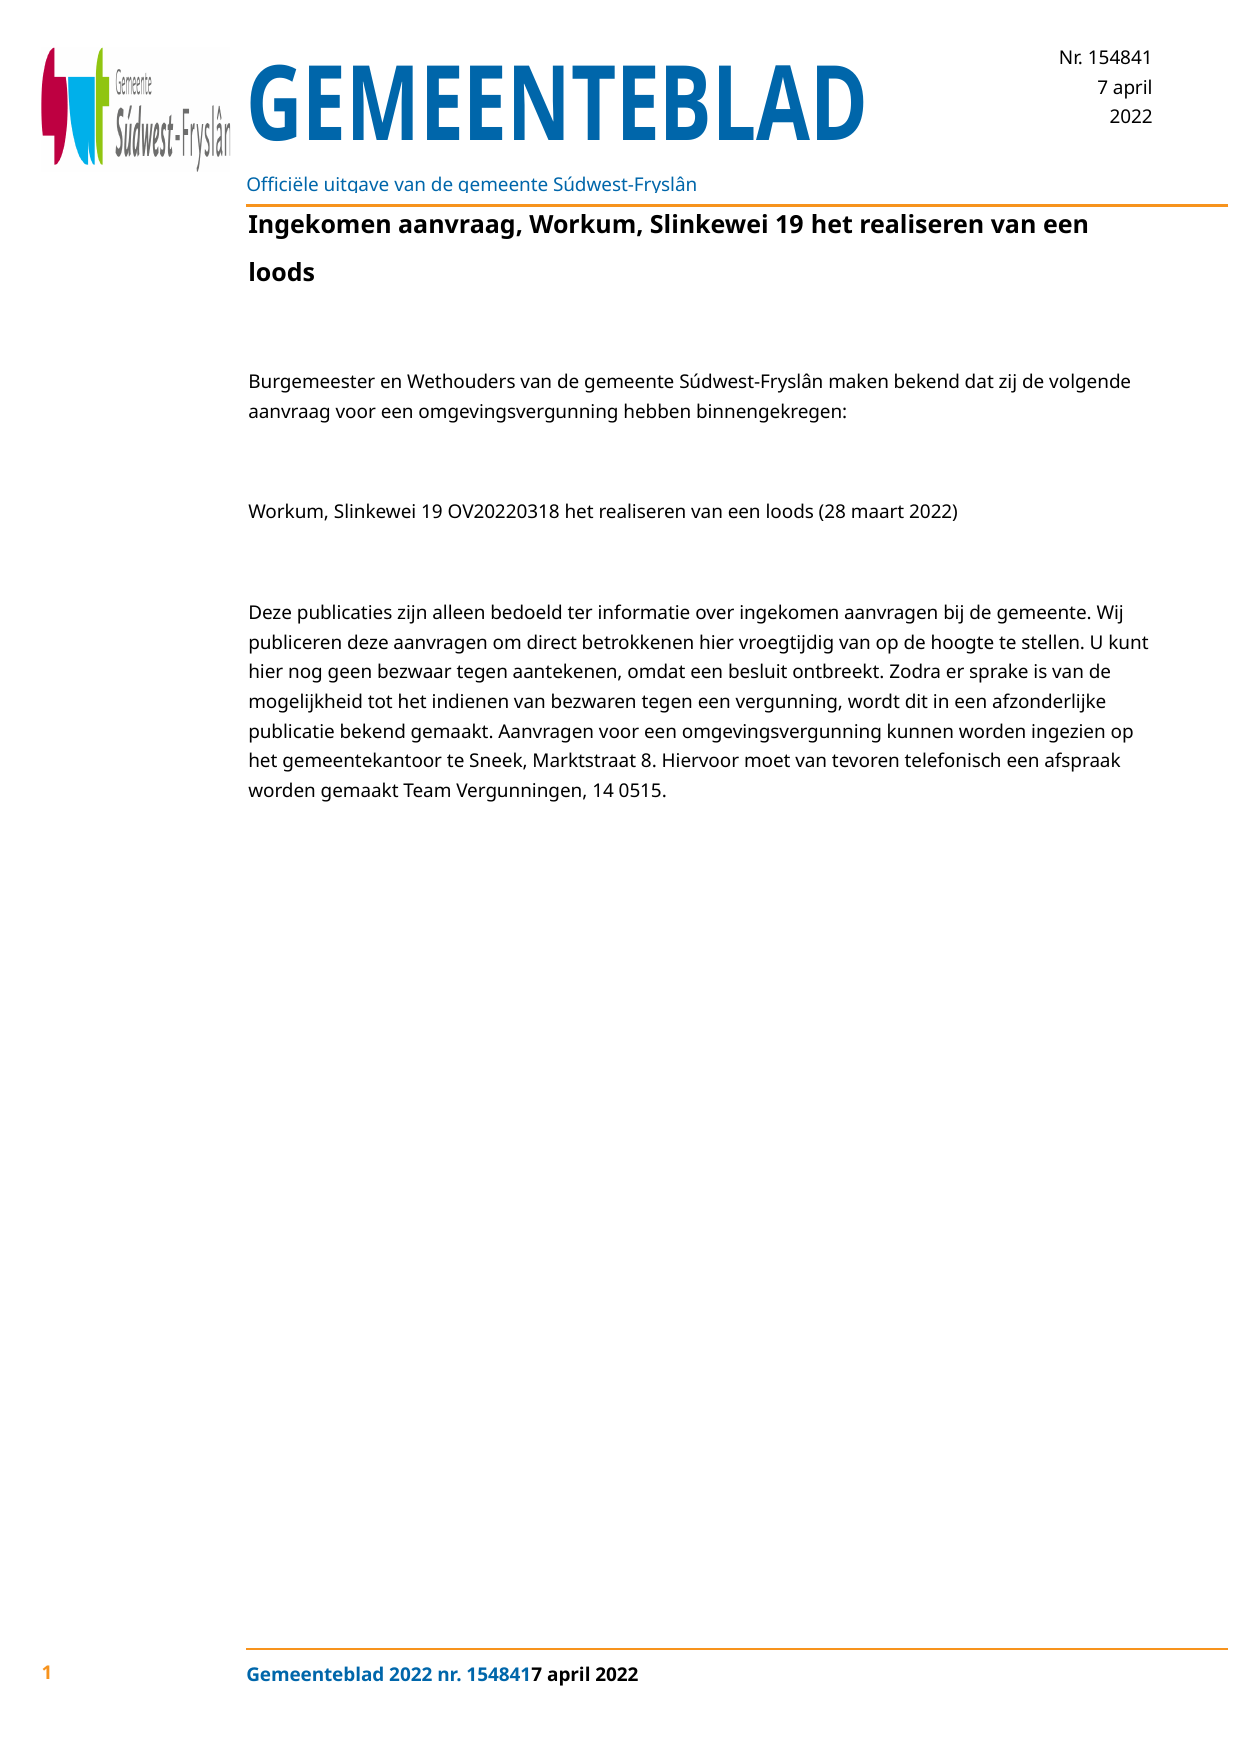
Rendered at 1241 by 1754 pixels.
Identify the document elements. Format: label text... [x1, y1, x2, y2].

text Deze publicaties zijn alleen bedoeld ter informatie over ingekomen aanvragen bij de gemeente. Wij publiceren deze aanvragen om direct betrokkenen hier vroegtijdig van op de hoogte te stellen. U kunt hier nog geen bezwaar tegen aantekenen, omdat een besluit ontbreekt. Zodra er sprake is van de mogelijkheid tot het indienen van bezwaren tegen een vergunning, wordt dit in een afzonderlijke publicatie bekend gemaakt. Aanvragen voor een omgevingsvergunning kunnen worden ingezien op het gemeentekantoor te Sneek, Marktstraat 8. Hiervoor moet van tevoren telefonisch een afspraak worden gemaakt Team Vergunningen, 14 0515. [248, 599, 1152, 803]
text Burgemeester en Wethouders van de gemeente Súdwest-Fryslân maken bekend dat zij de volgende aanvraag voor een omgevingsvergunning hebben binnengekregen: [248, 368, 1152, 424]
picture [41, 47, 231, 172]
text Ingekomen aanvraag, Workum, Slinkewei 19 het realiseren van een loods [248, 207, 1152, 288]
text Workum, Slinkewei 19 OV20220318 het realiseren van een loods (28 maart 2022) [248, 499, 1152, 524]
